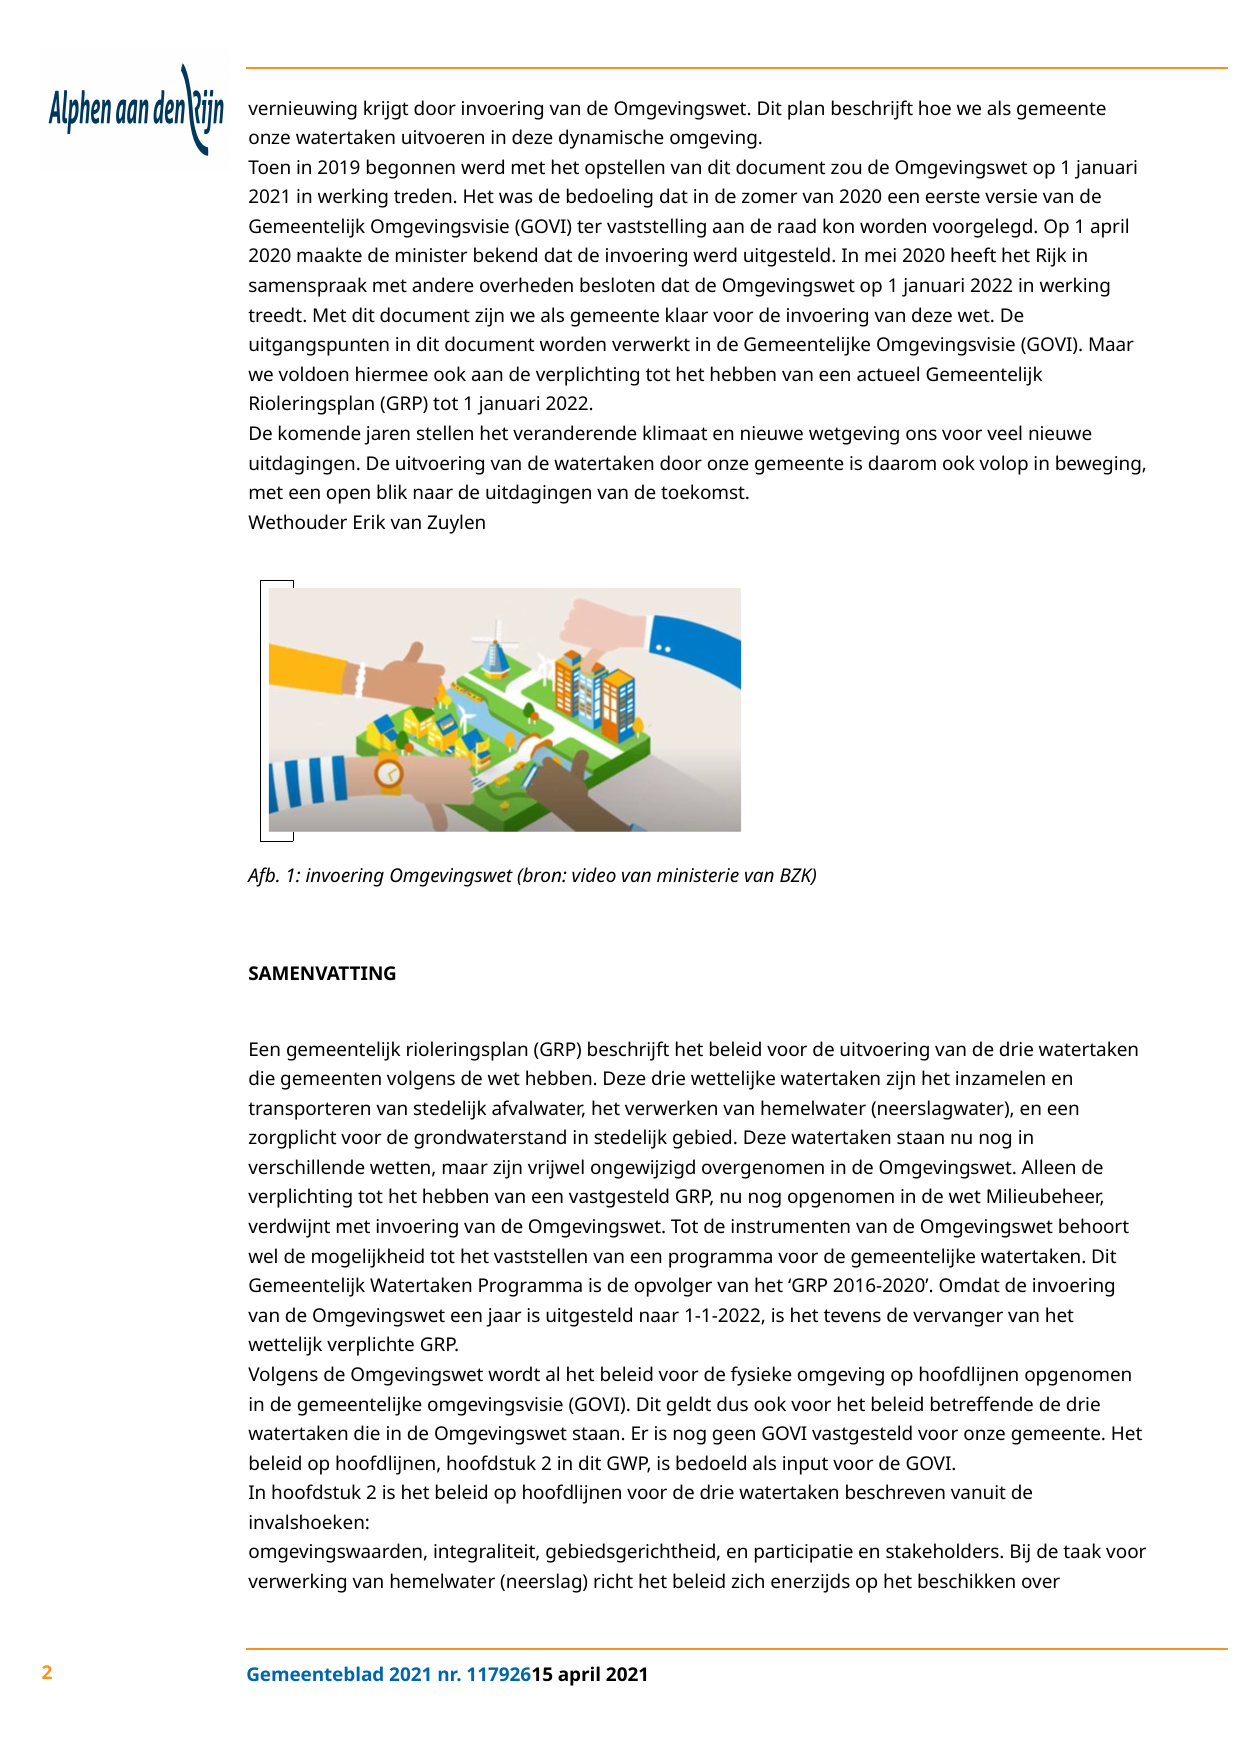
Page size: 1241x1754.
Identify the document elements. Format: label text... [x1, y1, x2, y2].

picture [268, 588, 742, 832]
text De komende jaren stellen het veranderende klimaat en nieuwe wetgeving ons voor veel nieuwe uitdagingen. De uitvoering van de watertaken door onze gemeente is daarom ook volop in beweging, met een open blik naar de uitdagingen van de toekomst. [248, 420, 1152, 505]
text Een gemeentelijk rioleringsplan (GRP) beschrijft het beleid voor de uitvoering van de drie watertaken die gemeenten volgens de wet hebben. Deze drie wettelijke watertaken zijn het inzamelen en transporteren van stedelijk afvalwater, het verwerken van hemelwater (neerslagwater), en een zorgplicht voor de grondwaterstand in stedelijk gebied. Deze watertaken staan nu nog in verschillende wetten, maar zijn vrijwel ongewijzigd overgenomen in de Omgevingswet. Alleen de verplichting tot het hebben van een vastgesteld GRP, nu nog opgenomen in de wet Milieubeheer, verdwijnt met invoering van de Omgevingswet. Tot de instrumenten van de Omgevingswet behoort wel de mogelijkheid tot het vaststellen van een programma voor de gemeentelijke watertaken. Dit Gemeentelijk Watertaken Programma is de opvolger van het ‘GRP 2016-2020’. Omdat de invoering van de Omgevingswet een jaar is uitgesteld naar 1-1-2022, is het tevens de vervanger van het wettelijk verplichte GRP. [248, 1036, 1152, 1357]
text omgevingswaarden, integraliteit, gebiedsgerichtheid, en participatie en stakeholders. Bij de taak voor verwerking van hemelwater (neerslag) richt het beleid zich enerzijds op het beschikken over [248, 1539, 1152, 1594]
text SAMENVATTING [248, 958, 1152, 986]
text vernieuwing krijgt door invoering van de Omgevingswet. Dit plan beschrijft hoe we als gemeente onze watertaken uitvoeren in deze dynamische omgeving. [248, 95, 1152, 150]
text Toen in 2019 begonnen werd met het opstellen van dit document zou de Omgevingswet op 1 januari 2021 in werking treden. Het was de bedoeling dat in de zomer van 2020 een eerste versie van de Gemeentelijk Omgevingsvisie (GOVI) ter vaststelling aan de raad kon worden voorgelegd. Op 1 april 2020 maakte de minister bekend dat de invoering werd uitgesteld. In mei 2020 heeft het Rijk in samenspraak met andere overheden besloten dat de Omgevingswet op 1 januari 2022 in werking treedt. Met dit document zijn we als gemeente klaar voor de invoering van deze wet. De uitgangspunten in dit document worden verwerkt in de Gemeentelijke Omgevingsvisie (GOVI). Maar we voldoen hiermee ook aan de verplichting tot het hebben van een actueel Gemeentelijk Rioleringsplan (GRP) tot 1 januari 2022. [248, 154, 1152, 416]
text In hoofdstuk 2 is het beleid op hoofdlijnen voor de drie watertaken beschreven vanuit de invalshoeken: [248, 1479, 1152, 1535]
picture [41, 47, 231, 172]
text Wethouder Erik van Zuylen [248, 509, 1152, 535]
text Afb. 1: invoering Omgevingswet (bron: video van ministerie van BZK) [248, 862, 1152, 888]
text Volgens de Omgevingswet wordt al het beleid voor de fysieke omgeving op hoofdlijnen opgenomen in de gemeentelijke omgevingsvisie (GOVI). Dit geldt dus ook voor het beleid betreffende de drie watertaken die in de Omgevingswet staan. Er is nog geen GOVI vastgesteld voor onze gemeente. Het beleid op hoofdlijnen, hoofdstuk 2 in dit GWP, is bedoeld als input voor de GOVI. [248, 1361, 1152, 1476]
